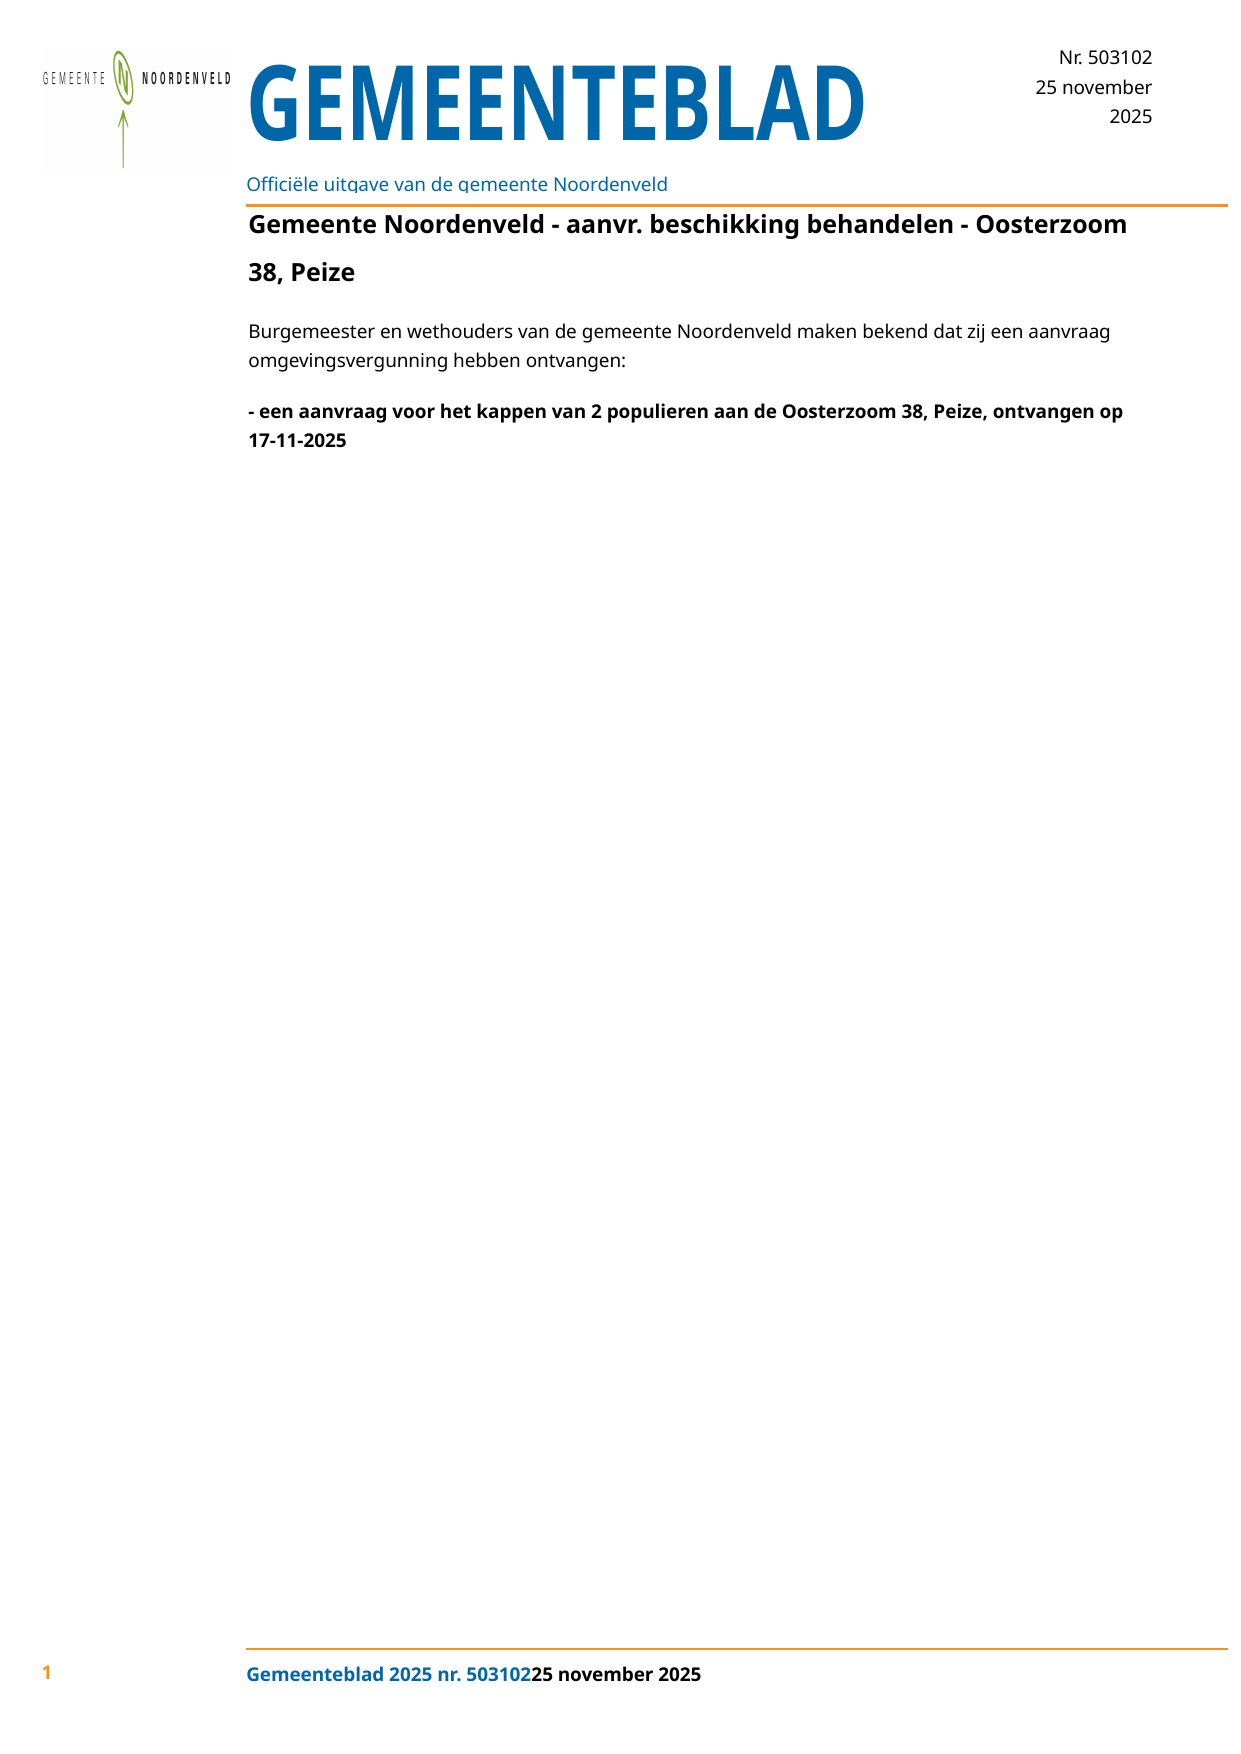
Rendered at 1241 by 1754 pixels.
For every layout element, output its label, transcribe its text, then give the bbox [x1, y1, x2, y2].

text Burgemeester en wethouders van de gemeente Noordenveld maken bekend dat zij een aanvraag omgevingsvergunning hebben ontvangen: [248, 318, 1152, 373]
text - een aanvraag voor het kappen van 2 populieren aan de Oosterzoom 38, Peize, ontvangen op 17-11-2025 [248, 398, 1152, 453]
picture [41, 47, 231, 172]
text Gemeente Noordenveld - aanvr. beschikking behandelen - Oosterzoom 38, Peize [248, 207, 1152, 288]
